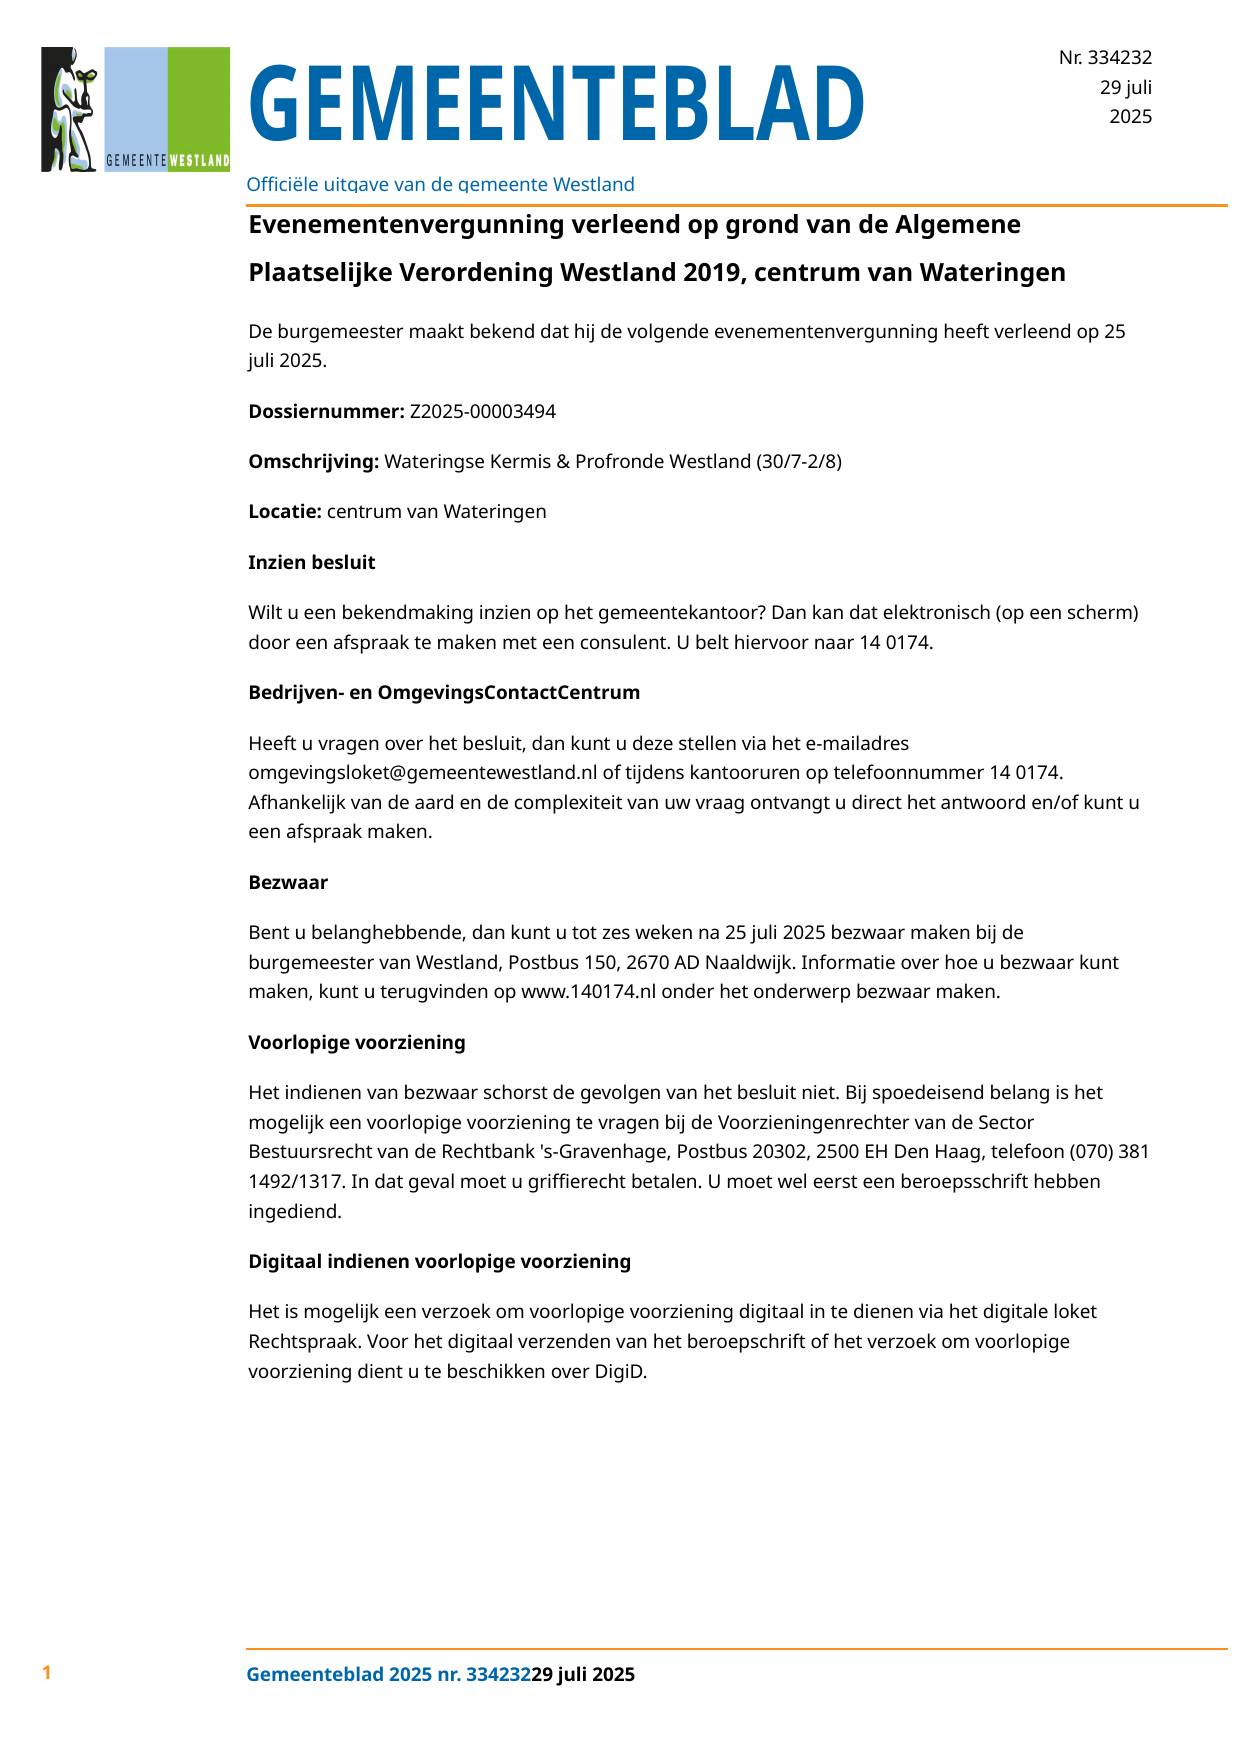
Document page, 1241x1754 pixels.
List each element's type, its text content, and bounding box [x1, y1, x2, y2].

text Voorlopige voorziening [248, 1029, 1152, 1055]
text Het is mogelijk een verzoek om voorlopige voorziening digitaal in te dienen via het digitale loket Rechtspraak. Voor het digitaal verzenden van het beroepschrift of het verzoek om voorlopige voorziening dient u te beschikken over DigiD. [248, 1299, 1152, 1384]
text Evenementenvergunning verleend op grond van de Algemene Plaatselijke Verordening Westland 2019, centrum van Wateringen [248, 207, 1152, 288]
text Bedrijven- en OmgevingsContactCentrum [248, 679, 1152, 705]
text De burgemeester maakt bekend dat hij de volgende evenementenvergunning heeft verleend op 25 juli 2025. [248, 318, 1152, 373]
text Bent u belanghebbende, dan kunt u tot zes weken na 25 juli 2025 bezwaar maken bij de burgemeester van Westland, Postbus 150, 2670 AD Naaldwijk. Informatie over hoe u bezwaar kunt maken, kunt u terugvinden op www.140174.nl onder het onderwerp bezwaar maken. [248, 919, 1152, 1004]
picture [41, 47, 231, 172]
text Heeft u vragen over het besluit, dan kunt u deze stellen via het e-mailadres omgevingsloket@gemeentewestland.nl of tijdens kantooruren op telefoonnummer 14 0174. Afhankelijk van de aard en de complexiteit van uw vraag ontvangt u direct het antwoord en/of kunt u een afspraak maken. [248, 730, 1152, 844]
text Wilt u een bekendmaking inzien op het gemeentekantoor? Dan kan dat elektronisch (op een scherm) door een afspraak te maken met een consulent. U belt hiervoor naar 14 0174. [248, 599, 1152, 655]
text Inzien besluit [248, 549, 1152, 575]
text Omschrijving: Wateringse Kermis & Profronde Westland (30/7-2/8) [248, 448, 1152, 474]
text Locatie: centrum van Wateringen [248, 499, 1152, 524]
text Bezwaar [248, 869, 1152, 895]
text Digitaal indienen voorlopige voorziening [248, 1248, 1152, 1274]
text Dossiernummer: Z2025-00003494 [248, 398, 1152, 424]
text Het indienen van bezwaar schorst de gevolgen van het besluit niet. Bij spoedeisend belang is het mogelijk een voorlopige voorziening te vragen bij de Voorzieningenrechter van de Sector Bestuursrecht van de Rechtbank 's-Gravenhage, Postbus 20302, 2500 EH Den Haag, telefoon (070) 381 1492/1317. In dat geval moet u griffierecht betalen. U moet wel eerst een beroepsschrift hebben ingediend. [248, 1079, 1152, 1224]
